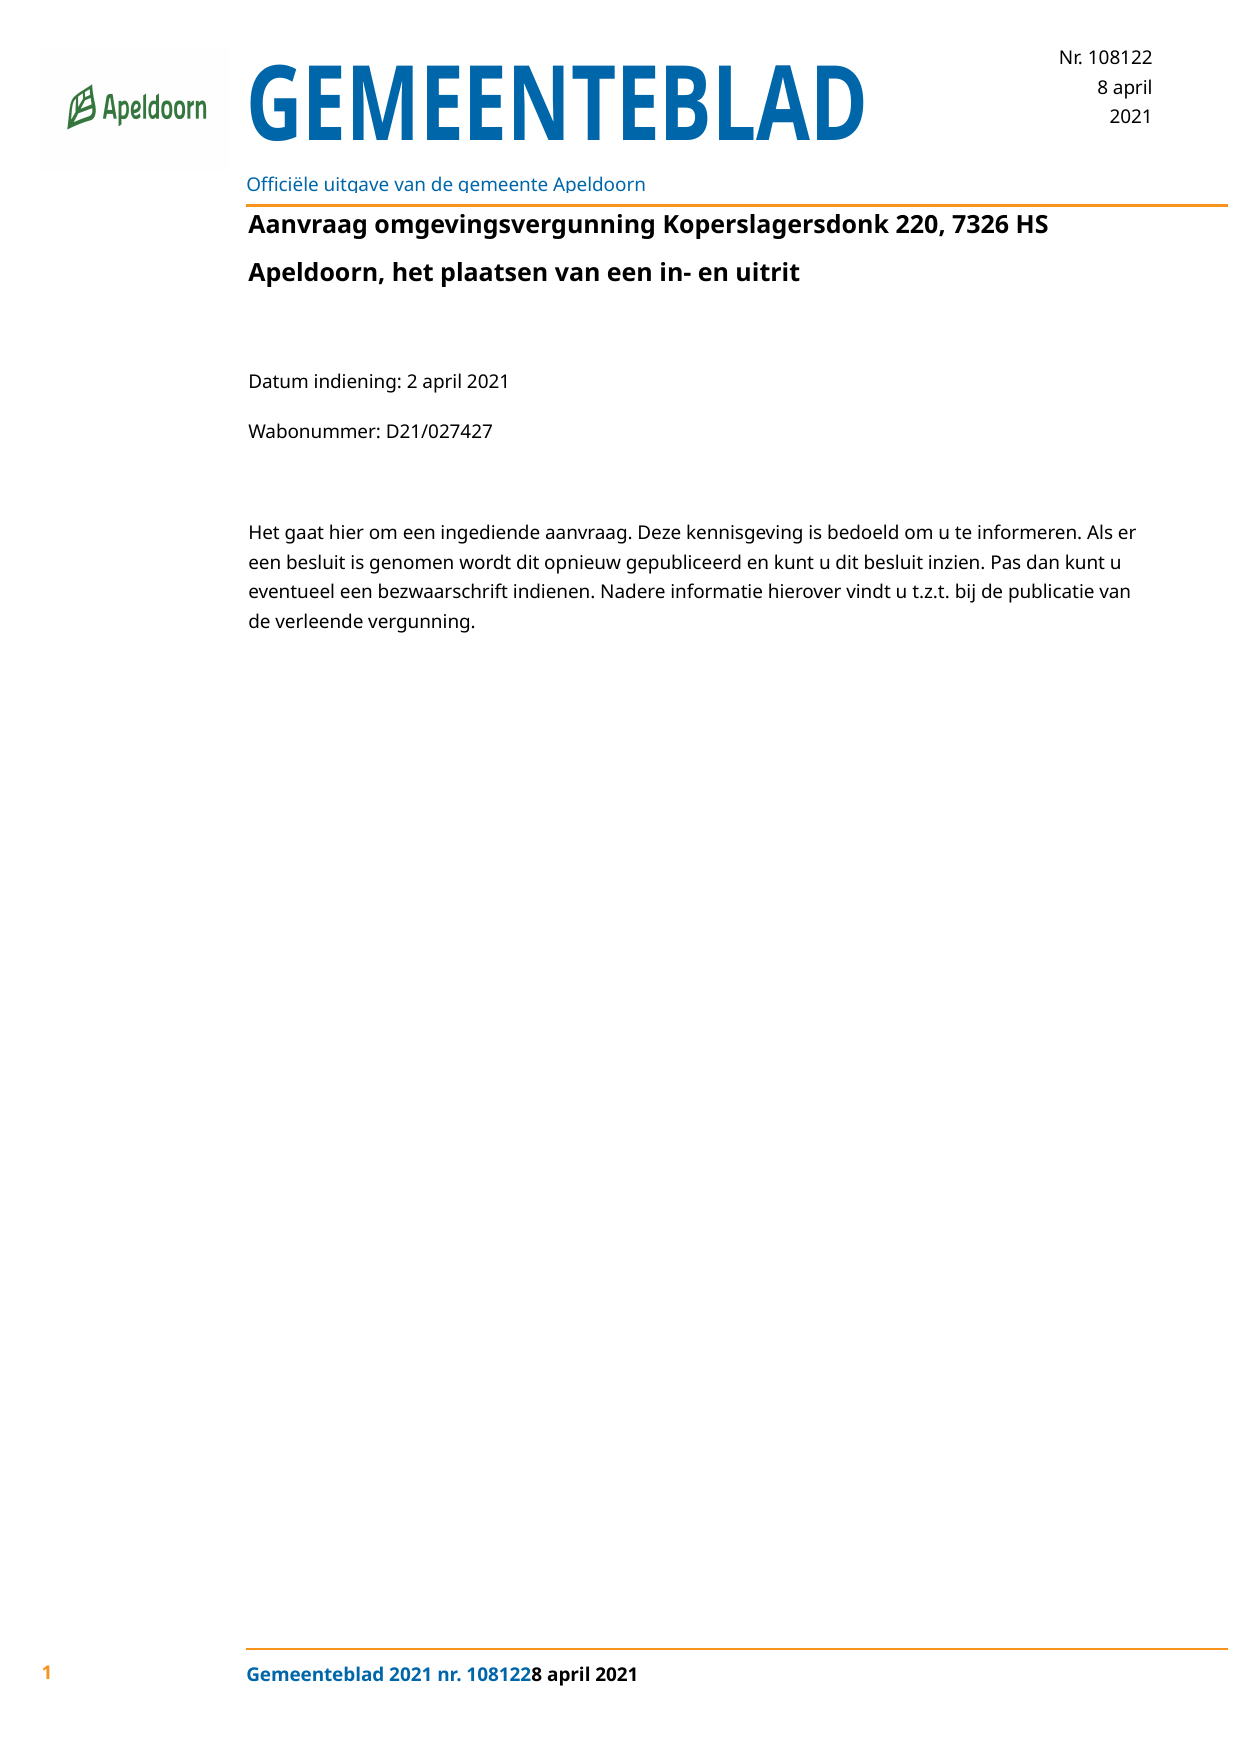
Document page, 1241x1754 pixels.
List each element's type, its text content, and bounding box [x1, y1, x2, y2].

text Datum indiening: 2 april 2021 [248, 368, 1152, 394]
picture [41, 47, 231, 172]
text Wabonummer: D21/027427 [248, 419, 1152, 444]
text Het gaat hier om een ingediende aanvraag. Deze kennisgeving is bedoeld om u te informeren. Als er een besluit is genomen wordt dit opnieuw gepubliceerd en kunt u dit besluit inzien. Pas dan kunt u eventueel een bezwaarschrift indienen. Nadere informatie hierover vindt u t.z.t. bij de publicatie van de verleende vergunning. [248, 519, 1152, 634]
text Aanvraag omgevingsvergunning Koperslagersdonk 220, 7326 HS Apeldoorn, het plaatsen van een in- en uitrit [248, 207, 1152, 288]
